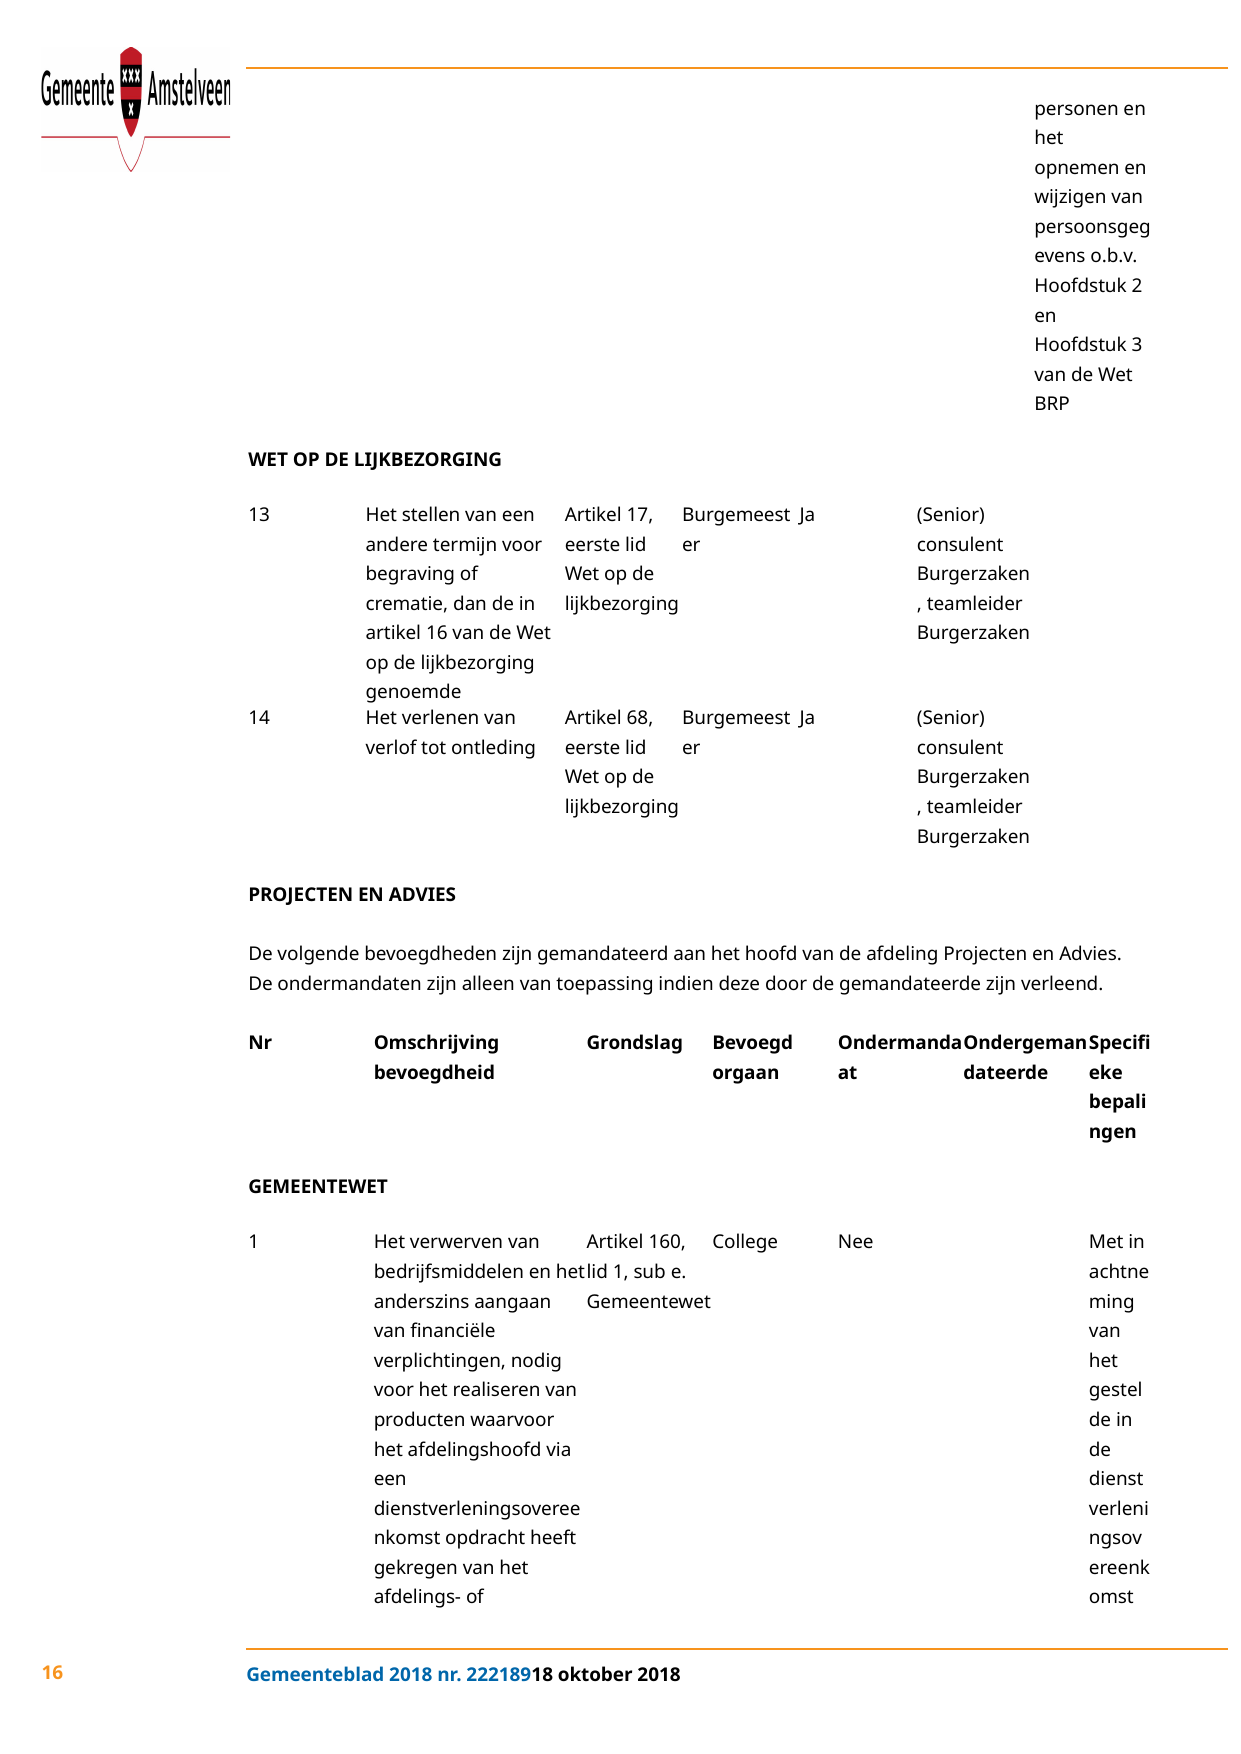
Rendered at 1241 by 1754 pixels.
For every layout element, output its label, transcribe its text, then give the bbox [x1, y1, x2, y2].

table_header Specifieke bepalingen [1089, 1029, 1152, 1144]
table_cell Nee [838, 1229, 963, 1609]
text De volgende bevoegdheden zijn gemandateerd aan het hoofd van de afdeling Projecten en Advies. [248, 941, 1152, 966]
table_header Bevoegd orgaan [712, 1029, 838, 1144]
table_cell GEMEENTEWET [248, 1144, 1152, 1229]
table_cell [799, 95, 917, 416]
table_cell personen en het opnemen en wijzigen van persoonsgegevens o.b.v. Hoofdstuk 2 en Hoofdstuk 3 van de Wet BRP [1034, 95, 1152, 416]
table_cell [963, 1229, 1089, 1609]
table_cell 13 [248, 501, 365, 704]
table_header Grondslag [586, 1029, 712, 1144]
table_cell Het stellen van een andere termijn voor begraving of crematie, dan de in artikel 16 van de Wet op de lijkbezorging genoemde [365, 501, 564, 704]
table_cell [565, 95, 682, 416]
table_cell WET OP DE LIJKBEZORGING [248, 416, 1152, 501]
table_cell [1034, 705, 1152, 848]
text PROJECTEN EN ADVIES [248, 881, 1152, 907]
table_header Ondergemandateerde [963, 1029, 1089, 1144]
table_cell Artikel 160, lid 1, sub e. Gemeentewet [586, 1229, 712, 1609]
table_cell College [712, 1229, 838, 1609]
table_cell 14 [248, 705, 365, 848]
table_cell Het verlenen van verlof tot ontleding [365, 705, 564, 848]
table_cell Het verwerven van bedrijfsmiddelen en het anderszins aangaan van financiële verplichtingen, nodig voor het realiseren van producten waarvoor het afdelingshoofd via een dienstverleningsovereenkomst opdracht heeft gekregen van het afdelings- of [374, 1229, 586, 1609]
table_cell [682, 95, 799, 416]
table_cell [248, 95, 365, 416]
table_header Nr [248, 1029, 373, 1144]
table_cell [917, 95, 1034, 416]
table_cell [1034, 501, 1152, 704]
table_cell [365, 95, 564, 416]
table_cell Ja [799, 705, 917, 848]
table_cell (Senior) consulent Burgerzaken, teamleider Burgerzaken [917, 501, 1034, 704]
table_cell (Senior) consulent Burgerzaken, teamleider Burgerzaken [917, 705, 1034, 848]
table_cell Artikel 68, eerste lid Wet op de lijkbezorging [565, 705, 682, 848]
table_header Omschrijving bevoegdheid [374, 1029, 586, 1144]
text De ondermandaten zijn alleen van toepassing indien deze door de gemandateerde zijn verleend. [248, 970, 1152, 996]
table_header Ondermandaat [838, 1029, 963, 1144]
table_cell Ja [799, 501, 917, 704]
table_cell Burgemeester [682, 705, 799, 848]
table_cell 1 [248, 1229, 373, 1609]
table_cell Met in achtneming van het gestelde in de dienstverleningsovereenkomst [1089, 1229, 1152, 1609]
table_cell Artikel 17, eerste lid Wet op de lijkbezorging [565, 501, 682, 704]
picture [41, 47, 231, 172]
table_cell Burgemeester [682, 501, 799, 704]
